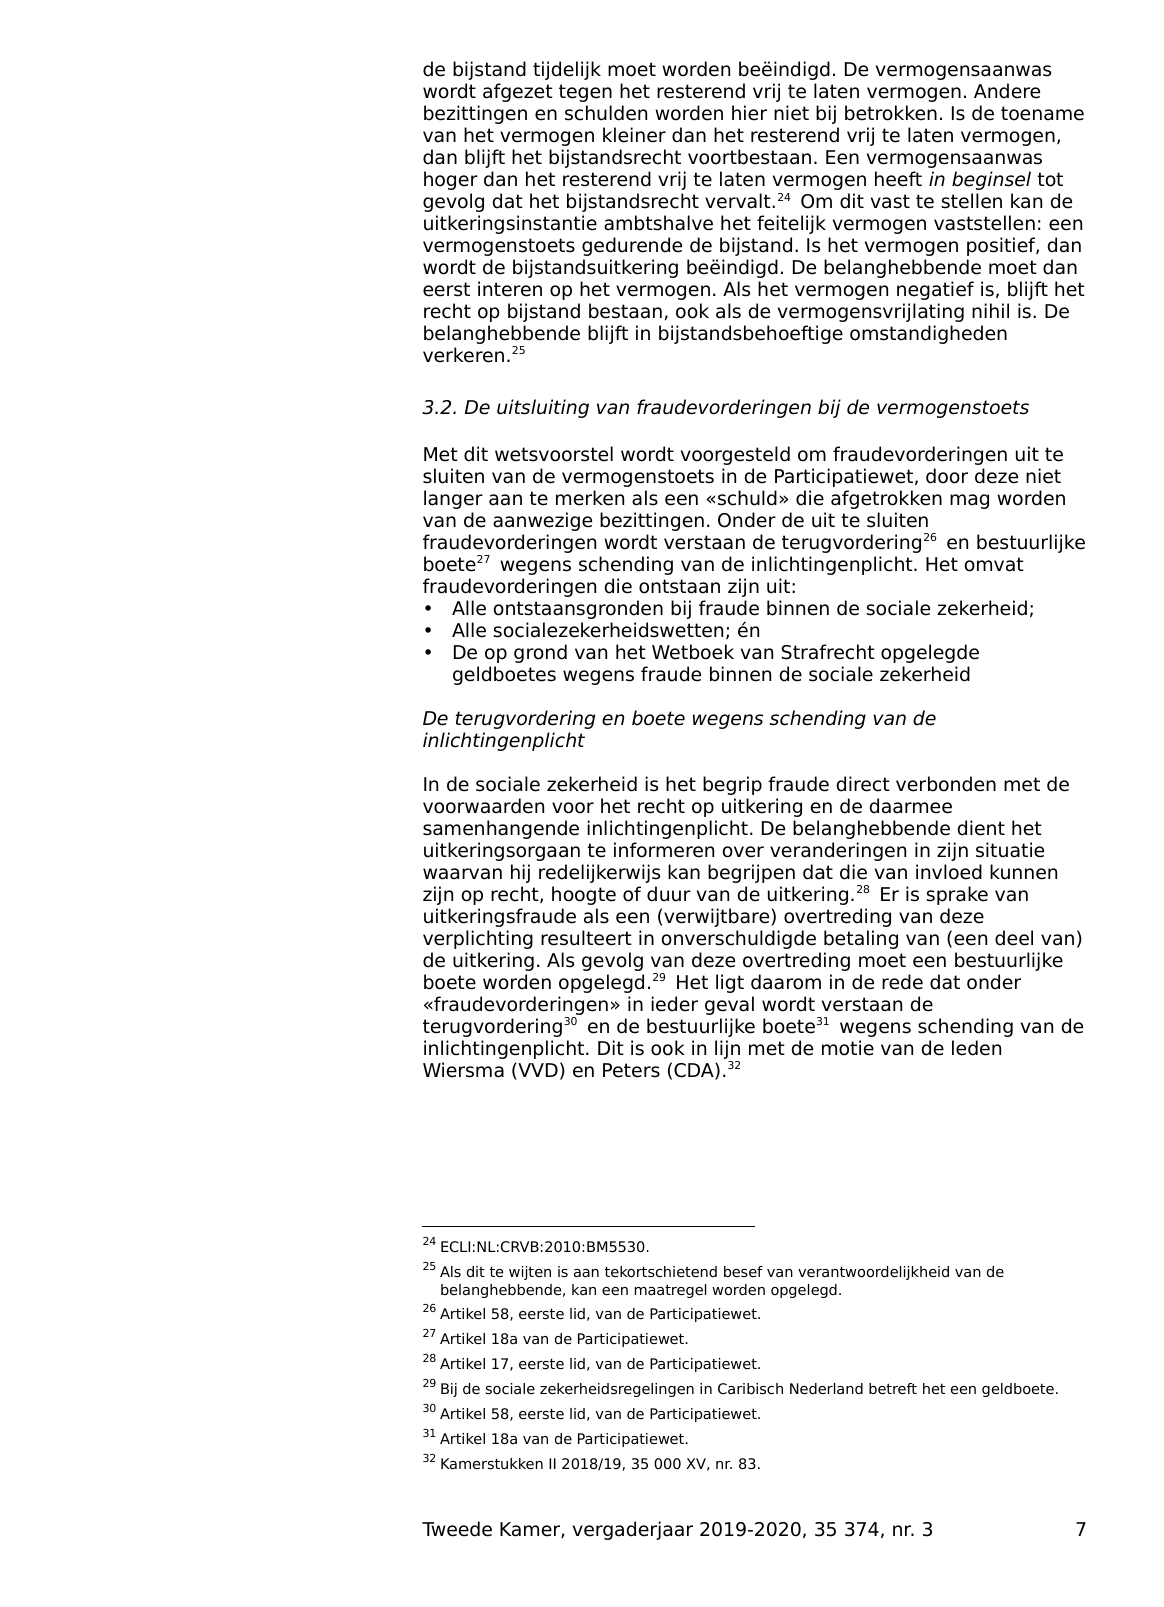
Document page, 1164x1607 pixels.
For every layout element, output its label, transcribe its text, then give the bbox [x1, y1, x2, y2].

text Artikel 17, eerste lid, van de Participatiewet. [422, 1352, 1087, 1374]
text Als dit te wijten is aan tekortschietend besef van verantwoordelijkheid van de belanghebbende, kan een maatregel worden opgelegd. [422, 1260, 1087, 1299]
text Artikel 18a van de Participatiewet. [422, 1327, 1087, 1349]
text Artikel 58, eerste lid, van de Participatiewet. [422, 1402, 1087, 1424]
text Bij de sociale zekerheidsregelingen in Caribisch Nederland betreft het een geldboete. [422, 1377, 1087, 1399]
text Artikel 58, eerste lid, van de Participatiewet. [422, 1302, 1087, 1324]
text In de sociale zekerheid is het begrip fraude direct verbonden met de voorwaarden voor het recht op uitkering en de daarmee samenhangende inlichtingenplicht. De belanghebbende dient het uitkeringsorgaan te informeren over veranderingen in zijn situatie waarvan hij redelijkerwijs kan begrijpen dat die van invloed kunnen zijn op recht, hoogte of duur van de uitkering. Er is sprake van uitkeringsfraude als een (verwijtbare) overtreding van deze verplichting resulteert in onverschuldigde betaling van (een deel van) de uitkering. Als gevolg van deze overtreding moet een bestuurlijke boete worden opgelegd. Het ligt daarom in de rede dat onder «fraudevorderingen» in ieder geval wordt verstaan de terugvordering en de bestuurlijke boete wegens schending van de inlichtingenplicht. Dit is ook in lijn met de motie van de leden Wiersma (VVD) en Peters (CDA). [422, 774, 1087, 1082]
text Met dit wetsvoorstel wordt voorgesteld om fraudevorderingen uit te sluiten van de vermogenstoets in de Participatiewet, door deze niet langer aan te merken als een «schuld» die afgetrokken mag worden van de aanwezige bezittingen. Onder de uit te sluiten fraudevorderingen wordt verstaan de terugvordering en bestuurlijke boete wegens schending van de inlichtingenplicht. Het omvat fraudevorderingen die ontstaan zijn uit: [422, 444, 1087, 598]
subtitle 3.2. De uitsluiting van fraudevorderingen bij de vermogenstoets [422, 397, 1087, 419]
text Artikel 18a van de Participatiewet. [422, 1427, 1087, 1449]
text • De op grond van het Wetboek van Strafrecht opgelegde geldboetes wegens fraude binnen de sociale zekerheid [422, 642, 1087, 686]
subtitle De terugvordering en boete wegens schending van de inlichtingenplicht [422, 708, 1087, 752]
text de bijstand tijdelijk moet worden beëindigd. De vermogensaanwas wordt afgezet tegen het resterend vrij te laten vermogen. Andere bezittingen en schulden worden hier niet bij betrokken. Is de toename van het vermogen kleiner dan het resterend vrij te laten vermogen, dan blijft het bijstandsrecht voortbestaan. Een vermogensaanwas hoger dan het resterend vrij te laten vermogen heeft in beginsel tot gevolg dat het bijstandsrecht vervalt. Om dit vast te stellen kan de uitkeringsinstantie ambtshalve het feitelijk vermogen vaststellen: een vermogenstoets gedurende de bijstand. Is het vermogen positief, dan wordt de bijstandsuitkering beëindigd. De belanghebbende moet dan eerst interen op het vermogen. Als het vermogen negatief is, blijft het recht op bijstand bestaan, ook als de vermogensvrijlating nihil is. De belanghebbende blijft in bijstandsbehoeftige omstandigheden verkeren. [422, 59, 1087, 367]
text • Alle socialezekerheidswetten; én [422, 619, 1087, 642]
text ECLI:NL:CRVB:2010:BM5530. [422, 1235, 1087, 1257]
text • Alle ontstaansgronden bij fraude binnen de sociale zekerheid; [422, 598, 1087, 619]
text Kamerstukken II 2018/19, 35 000 XV, nr. 83. [422, 1452, 1087, 1474]
